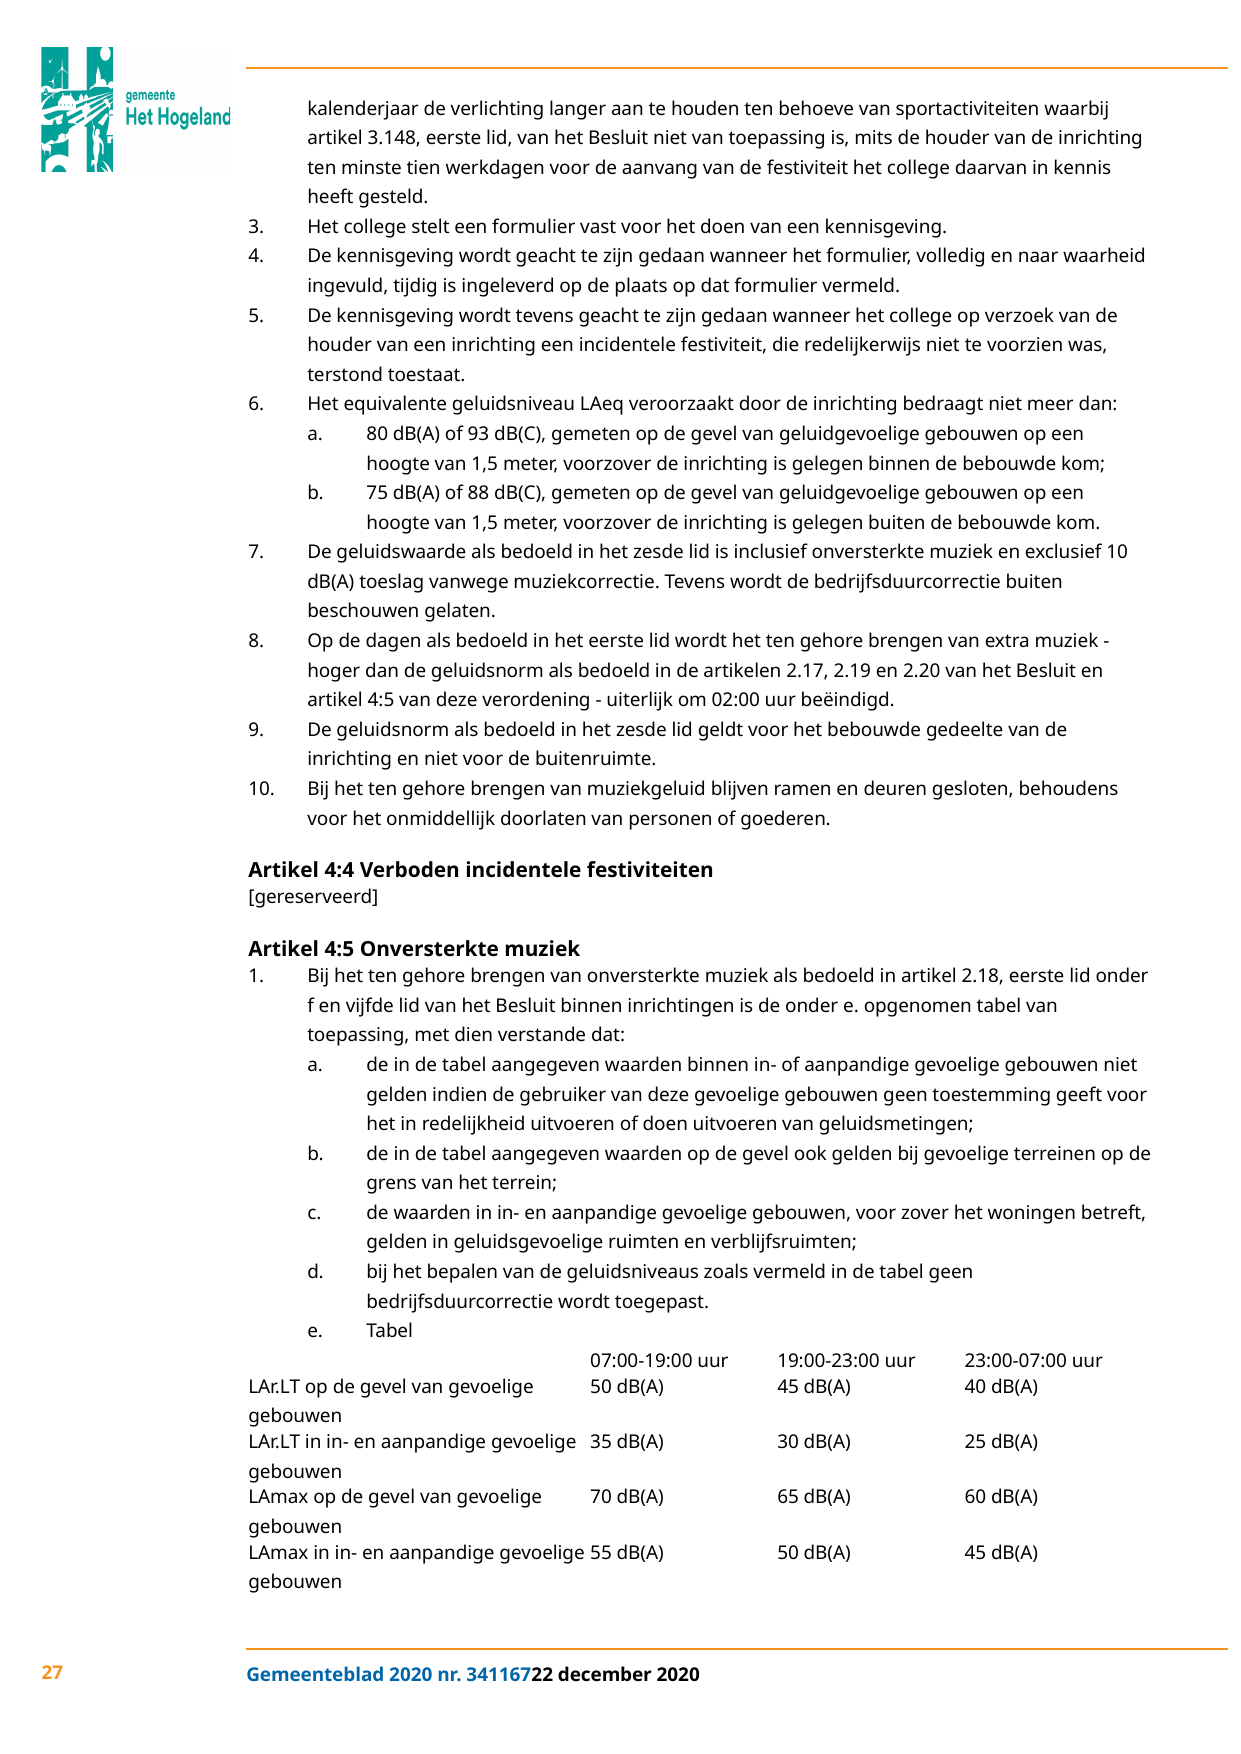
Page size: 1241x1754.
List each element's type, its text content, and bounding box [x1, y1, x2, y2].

table_cell 35 dB(A) [590, 1428, 777, 1483]
list bij het bepalen van de geluidsniveaus zoals vermeld in de tabel geen bedrijfsduurcorrectie wordt toegepast. [307, 1258, 1152, 1314]
table_cell 50 dB(A) [777, 1539, 964, 1594]
table_cell 25 dB(A) [964, 1428, 1152, 1483]
table_header 07:00-19:00 uur [590, 1347, 777, 1373]
table_cell 70 dB(A) [590, 1484, 777, 1539]
table_cell LAmax op de gevel van gevoelige gebouwen [248, 1484, 590, 1539]
list de waarden in in- en aanpandige gevoelige gebouwen, voor zover het woningen betreft, gelden in geluidsgevoelige ruimten en verblijfsruimten; [307, 1199, 1152, 1254]
table_cell 40 dB(A) [964, 1373, 1152, 1428]
list Het equivalente geluidsniveau LAeq veroorzaakt door de inrichting bedraagt niet meer dan: [248, 391, 1152, 416]
list de in de tabel aangegeven waarden binnen in- of aanpandige gevoelige gebouwen niet gelden indien de gebruiker van deze gevoelige gebouwen geen toestemming geeft voor het in redelijkheid uitvoeren of doen uitvoeren van geluidsmetingen; [307, 1051, 1152, 1136]
table_cell 65 dB(A) [777, 1484, 964, 1539]
list Tabel [307, 1317, 1152, 1343]
picture [41, 47, 231, 172]
list De kennisgeving wordt tevens geacht te zijn gedaan wanneer het college op verzoek van de houder van een inrichting een incidentele festiviteit, die redelijkerwijs niet te voorzien was, terstond toestaat. [248, 302, 1152, 387]
table_header 23:00-07:00 uur [964, 1347, 1152, 1373]
list De kennisgeving wordt geacht te zijn gedaan wanneer het formulier, volledig en naar waarheid ingevuld, tijdig is ingeleverd op de plaats op dat formulier vermeld. [248, 243, 1152, 298]
table_cell 55 dB(A) [590, 1539, 777, 1594]
list Op de dagen als bedoeld in het eerste lid wordt het ten gehore brengen van extra muziek - hoger dan de geluidsnorm als bedoeld in de artikelen 2.17, 2.19 en 2.20 van het Besluit en artikel 4:5 van deze verordening - uiterlijk om 02:00 uur beëindigd. [248, 627, 1152, 712]
table_header 19:00-23:00 uur [777, 1347, 964, 1373]
list 80 dB(A) of 93 dB(C), gemeten op de gevel van geluidgevoelige gebouwen op een hoogte van 1,5 meter, voorzover de inrichting is gelegen binnen de bebouwde kom; [307, 420, 1152, 476]
table_cell 45 dB(A) [964, 1539, 1152, 1594]
text Artikel 4:4 Verboden incidentele festiviteiten [248, 855, 1152, 884]
list kalenderjaar de verlichting langer aan te houden ten behoeve van sportactiviteiten waarbij artikel 3.148, eerste lid, van het Besluit niet van toepassing is, mits de houder van de inrichting ten minste tien werkdagen voor de aanvang van de festiviteit het college daarvan in kennis heeft gesteld. [248, 95, 1152, 209]
list 75 dB(A) of 88 dB(C), gemeten op de gevel van geluidgevoelige gebouwen op een hoogte van 1,5 meter, voorzover de inrichting is gelegen buiten de bebouwde kom. [307, 479, 1152, 535]
list De geluidswaarde als bedoeld in het zesde lid is inclusief onversterkte muziek en exclusief 10 dB(A) toeslag vanwege muziekcorrectie. Tevens wordt de bedrijfsduurcorrectie buiten beschouwen gelaten. [248, 538, 1152, 623]
list Het college stelt een formulier vast voor het doen van een kennisgeving. [248, 213, 1152, 239]
table_header [248, 1347, 590, 1373]
list De geluidsnorm als bedoeld in het zesde lid geldt voor het bebouwde gedeelte van de inrichting en niet voor de buitenruimte. [248, 716, 1152, 771]
table_cell LAmax in in- en aanpandige gevoelige gebouwen [248, 1539, 590, 1594]
table_cell 50 dB(A) [590, 1373, 777, 1428]
list Bij het ten gehore brengen van onversterkte muziek als bedoeld in artikel 2.18, eerste lid onder f en vijfde lid van het Besluit binnen inrichtingen is de onder e. opgenomen tabel van toepassing, met dien verstande dat: [248, 962, 1152, 1047]
table_cell 60 dB(A) [964, 1484, 1152, 1539]
table_cell 30 dB(A) [777, 1428, 964, 1483]
table_cell 45 dB(A) [777, 1373, 964, 1428]
list Bij het ten gehore brengen van muziekgeluid blijven ramen en deuren gesloten, behoudens voor het onmiddellijk doorlaten van personen of goederen. [248, 775, 1152, 831]
text [gereserveerd] [248, 884, 1152, 909]
table_cell LAr.LT in in- en aanpandige gevoelige gebouwen [248, 1428, 590, 1483]
list de in de tabel aangegeven waarden op de gevel ook gelden bij gevoelige terreinen op de grens van het terrein; [307, 1140, 1152, 1195]
text Artikel 4:5 Onversterkte muziek [248, 934, 1152, 962]
table_cell LAr.LT op de gevel van gevoelige gebouwen [248, 1373, 590, 1428]
